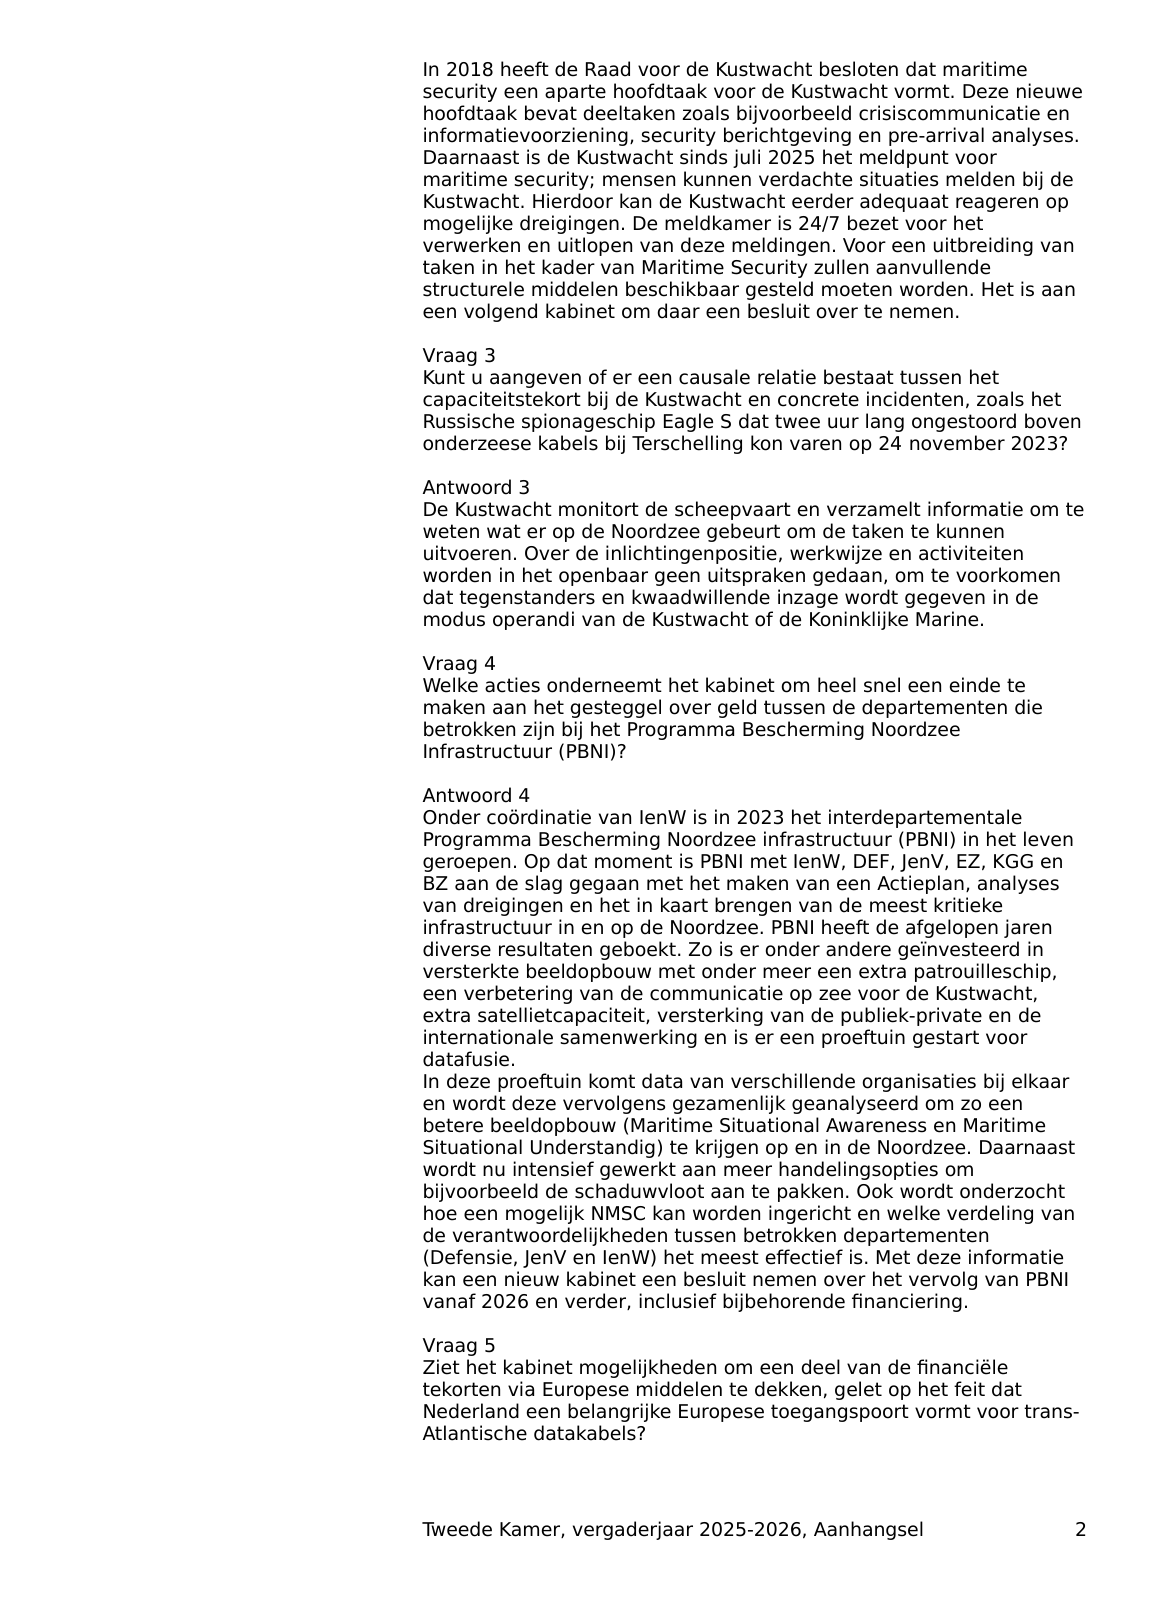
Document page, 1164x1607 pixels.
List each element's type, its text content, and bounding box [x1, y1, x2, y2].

text Antwoord 3 [422, 477, 1087, 499]
text Vraag 5 [422, 1335, 1087, 1357]
text Ziet het kabinet mogelijkheden om een deel van de financiële tekorten via Europese middelen te dekken, gelet op het feit dat Nederland een belangrijke Europese toegangspoort vormt voor trans-Atlantische datakabels? [422, 1357, 1087, 1445]
text De Kustwacht monitort de scheepvaart en verzamelt informatie om te weten wat er op de Noordzee gebeurt om de taken te kunnen uitvoeren. Over de inlichtingenpositie, werkwijze en activiteiten worden in het openbaar geen uitspraken gedaan, om te voorkomen dat tegenstanders en kwaadwillende inzage wordt gegeven in de modus operandi van de Kustwacht of de Koninklijke Marine. [422, 499, 1087, 631]
text Welke acties onderneemt het kabinet om heel snel een einde te maken aan het gesteggel over geld tussen de departementen die betrokken zijn bij het Programma Bescherming Noordzee Infrastructuur (PBNI)? [422, 675, 1087, 763]
text In deze proeftuin komt data van verschillende organisaties bij elkaar en wordt deze vervolgens gezamenlijk geanalyseerd om zo een betere beeldopbouw (Maritime Situational Awareness en Maritime Situational Understandig) te krijgen op en in de Noordzee. Daarnaast wordt nu intensief gewerkt aan meer handelingsopties om bijvoorbeeld de schaduwvloot aan te pakken. Ook wordt onderzocht hoe een mogelijk NMSC kan worden ingericht en welke verdeling van de verantwoordelijkheden tussen betrokken departementen (Defensie, JenV en IenW) het meest effectief is. Met deze informatie kan een nieuw kabinet een besluit nemen over het vervolg van PBNI vanaf 2026 en verder, inclusief bijbehorende financiering. [422, 1071, 1087, 1313]
text Onder coördinatie van IenW is in 2023 het interdepartementale Programma Bescherming Noordzee infrastructuur (PBNI) in het leven geroepen. Op dat moment is PBNI met IenW, DEF, JenV, EZ, KGG en BZ aan de slag gegaan met het maken van een Actieplan, analyses van dreigingen en het in kaart brengen van de meest kritieke infrastructuur in en op de Noordzee. PBNI heeft de afgelopen jaren diverse resultaten geboekt. Zo is er onder andere geïnvesteerd in versterkte beeldopbouw met onder meer een extra patrouilleschip, een verbetering van de communicatie op zee voor de Kustwacht, extra satellietcapaciteit, versterking van de publiek-private en de internationale samenwerking en is er een proeftuin gestart voor datafusie. [422, 807, 1087, 1071]
text Vraag 4 [422, 653, 1087, 675]
text In 2018 heeft de Raad voor de Kustwacht besloten dat maritime security een aparte hoofdtaak voor de Kustwacht vormt. Deze nieuwe hoofdtaak bevat deeltaken zoals bijvoorbeeld crisiscommunicatie en informatievoorziening, security berichtgeving en pre-arrival analyses. Daarnaast is de Kustwacht sinds juli 2025 het meldpunt voor maritime security; mensen kunnen verdachte situaties melden bij de Kustwacht. Hierdoor kan de Kustwacht eerder adequaat reageren op mogelijke dreigingen. De meldkamer is 24/7 bezet voor het verwerken en uitlopen van deze meldingen. Voor een uitbreiding van taken in het kader van Maritime Security zullen aanvullende structurele middelen beschikbaar gesteld moeten worden. Het is aan een volgend kabinet om daar een besluit over te nemen. [422, 59, 1087, 323]
text Antwoord 4 [422, 785, 1087, 807]
text Kunt u aangeven of er een causale relatie bestaat tussen het capaciteitstekort bij de Kustwacht en concrete incidenten, zoals het Russische spionageschip Eagle S dat twee uur lang ongestoord boven onderzeese kabels bij Terschelling kon varen op 24 november 2023? [422, 367, 1087, 455]
text Vraag 3 [422, 345, 1087, 367]
